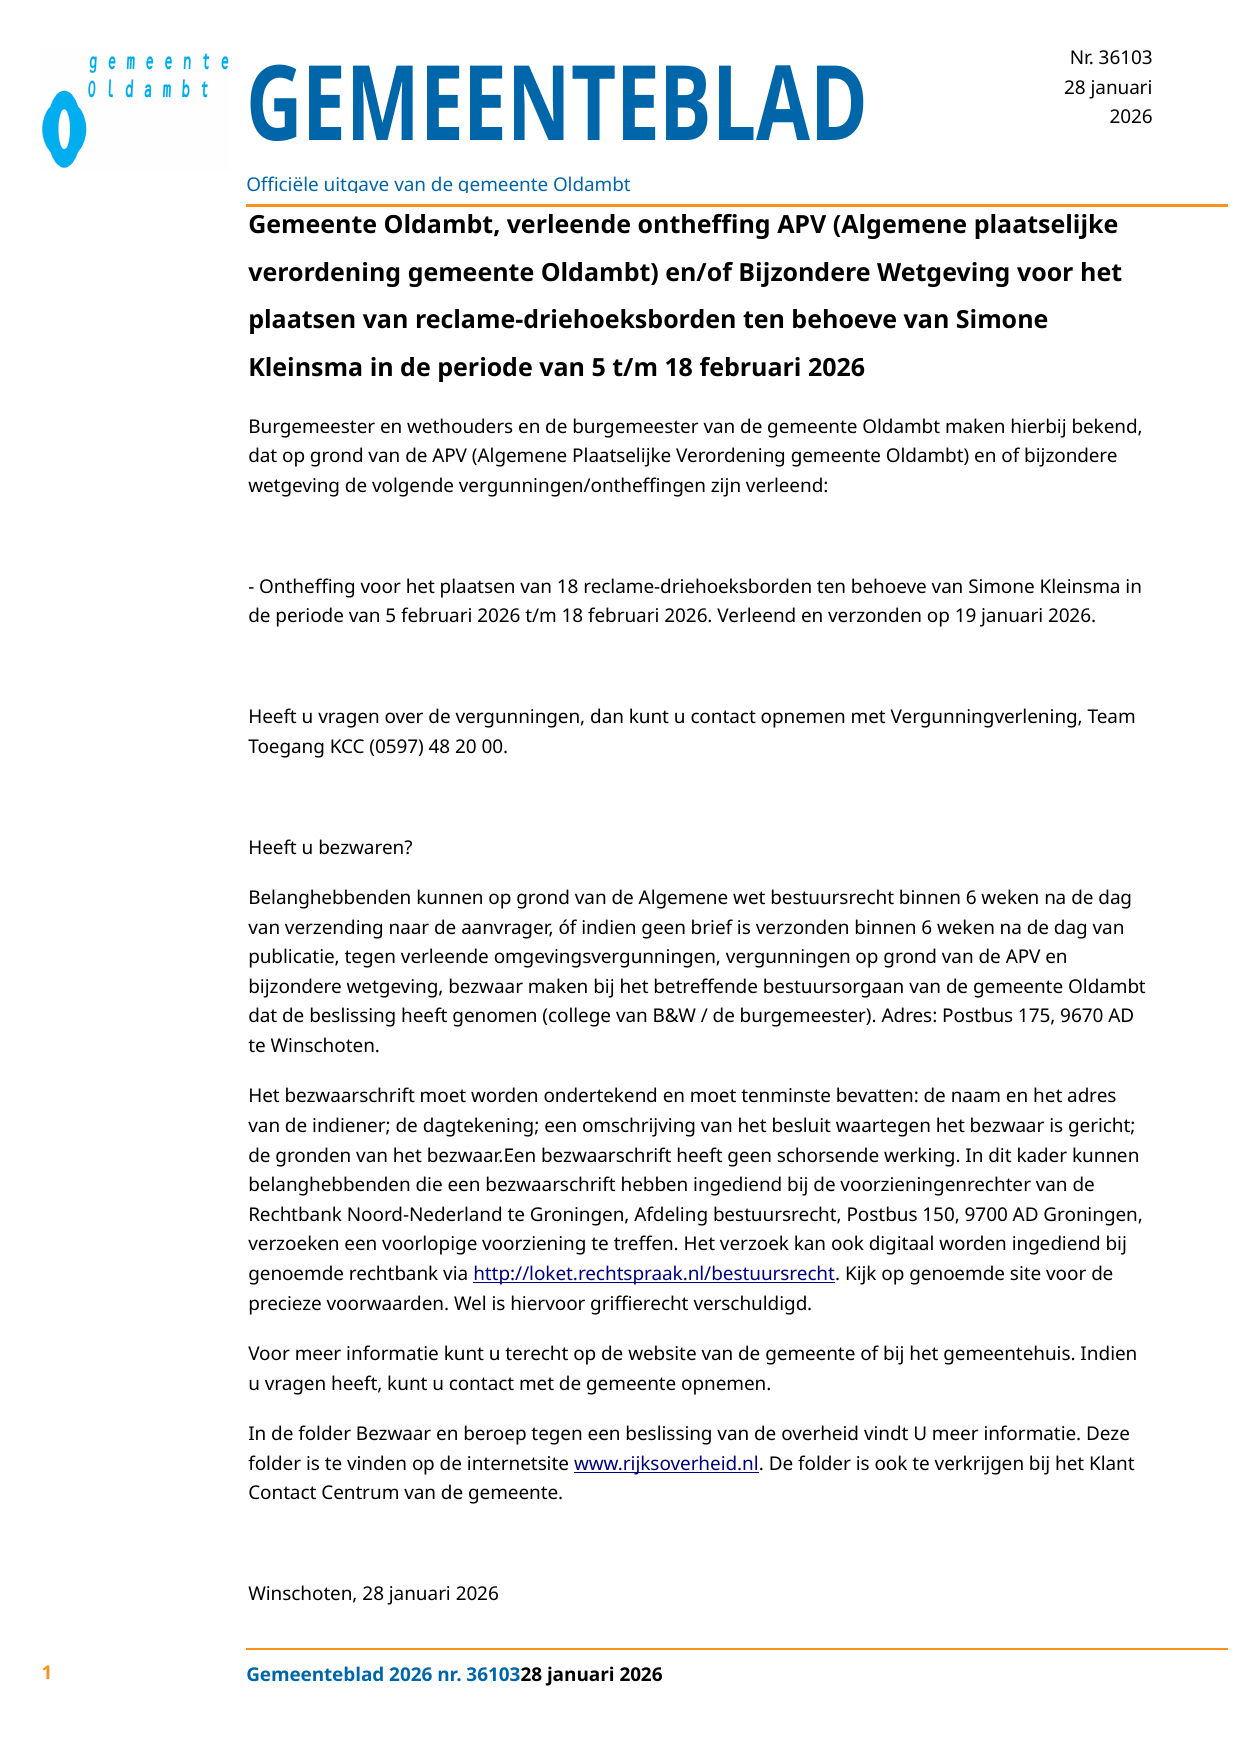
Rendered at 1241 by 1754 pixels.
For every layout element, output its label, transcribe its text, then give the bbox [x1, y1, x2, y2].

text Gemeente Oldambt, verleende ontheffing APV (Algemene plaatselijke verordening gemeente Oldambt) en/of Bijzondere Wetgeving voor het plaatsen van reclame-driehoeksborden ten behoeve van Simone Kleinsma in de periode van 5 t/m 18 februari 2026 [248, 207, 1152, 384]
text Belanghebbenden kunnen op grond van de Algemene wet bestuursrecht binnen 6 weken na de dag van verzending naar de aanvrager, óf indien geen brief is verzonden binnen 6 weken na de dag van publicatie, tegen verleende omgevingsvergunningen, vergunningen op grond van de APV en bijzondere wetgeving, bezwaar maken bij het betreffende bestuursorgaan van de gemeente Oldambt dat de beslissing heeft genomen (college van B&W / de burgemeester). Adres: Postbus 175, 9670 AD te Winschoten. [248, 884, 1152, 1058]
text Het bezwaarschrift moet worden ondertekend en moet tenminste bevatten: de naam en het adres van de indiener; de dagtekening; een omschrijving van het besluit waartegen het bezwaar is gericht; de gronden van het bezwaar.Een bezwaarschrift heeft geen schorsende werking. In dit kader kunnen belanghebbenden die een bezwaarschrift hebben ingediend bij de voorzieningenrechter van de Rechtbank Noord-Nederland te Groningen, Afdeling bestuursrecht, Postbus 150, 9700 AD Groningen, verzoeken een voorlopige voorziening te treffen. Het verzoek kan ook digitaal worden ingediend bij genoemde rechtbank via http://loket.rechtspraak.nl/bestuursrecht. Kijk op genoemde site voor de precieze voorwaarden. Wel is hiervoor griffierecht verschuldigd. [248, 1083, 1152, 1316]
text Heeft u bezwaren? [248, 834, 1152, 860]
picture [41, 47, 231, 172]
text Burgemeester en wethouders en de burgemeester van de gemeente Oldambt maken hierbij bekend, dat op grond van de APV (Algemene Plaatselijke Verordening gemeente Oldambt) en of bijzondere wetgeving de volgende vergunningen/ontheffingen zijn verleend: [248, 413, 1152, 498]
text Winschoten, 28 januari 2026 [248, 1580, 1152, 1606]
text Voor meer informatie kunt u terecht op de website van de gemeente of bij het gemeentehuis. Indien u vragen heeft, kunt u contact met de gemeente opnemen. [248, 1340, 1152, 1396]
text In de folder Bezwaar en beroep tegen een beslissing van de overheid vindt U meer informatie. Deze folder is te vinden op de internetsite www.rijksoverheid.nl. De folder is ook te verkrijgen bij het Klant Contact Centrum van de gemeente. [248, 1420, 1152, 1505]
text - Ontheffing voor het plaatsen van 18 reclame-driehoeksborden ten behoeve van Simone Kleinsma in de periode van 5 februari 2026 t/m 18 februari 2026. Verleend en verzonden op 19 januari 2026. [248, 573, 1152, 628]
text Heeft u vragen over de vergunningen, dan kunt u contact opnemen met Vergunningverlening, Team Toegang KCC (0597) 48 20 00. [248, 703, 1152, 759]
